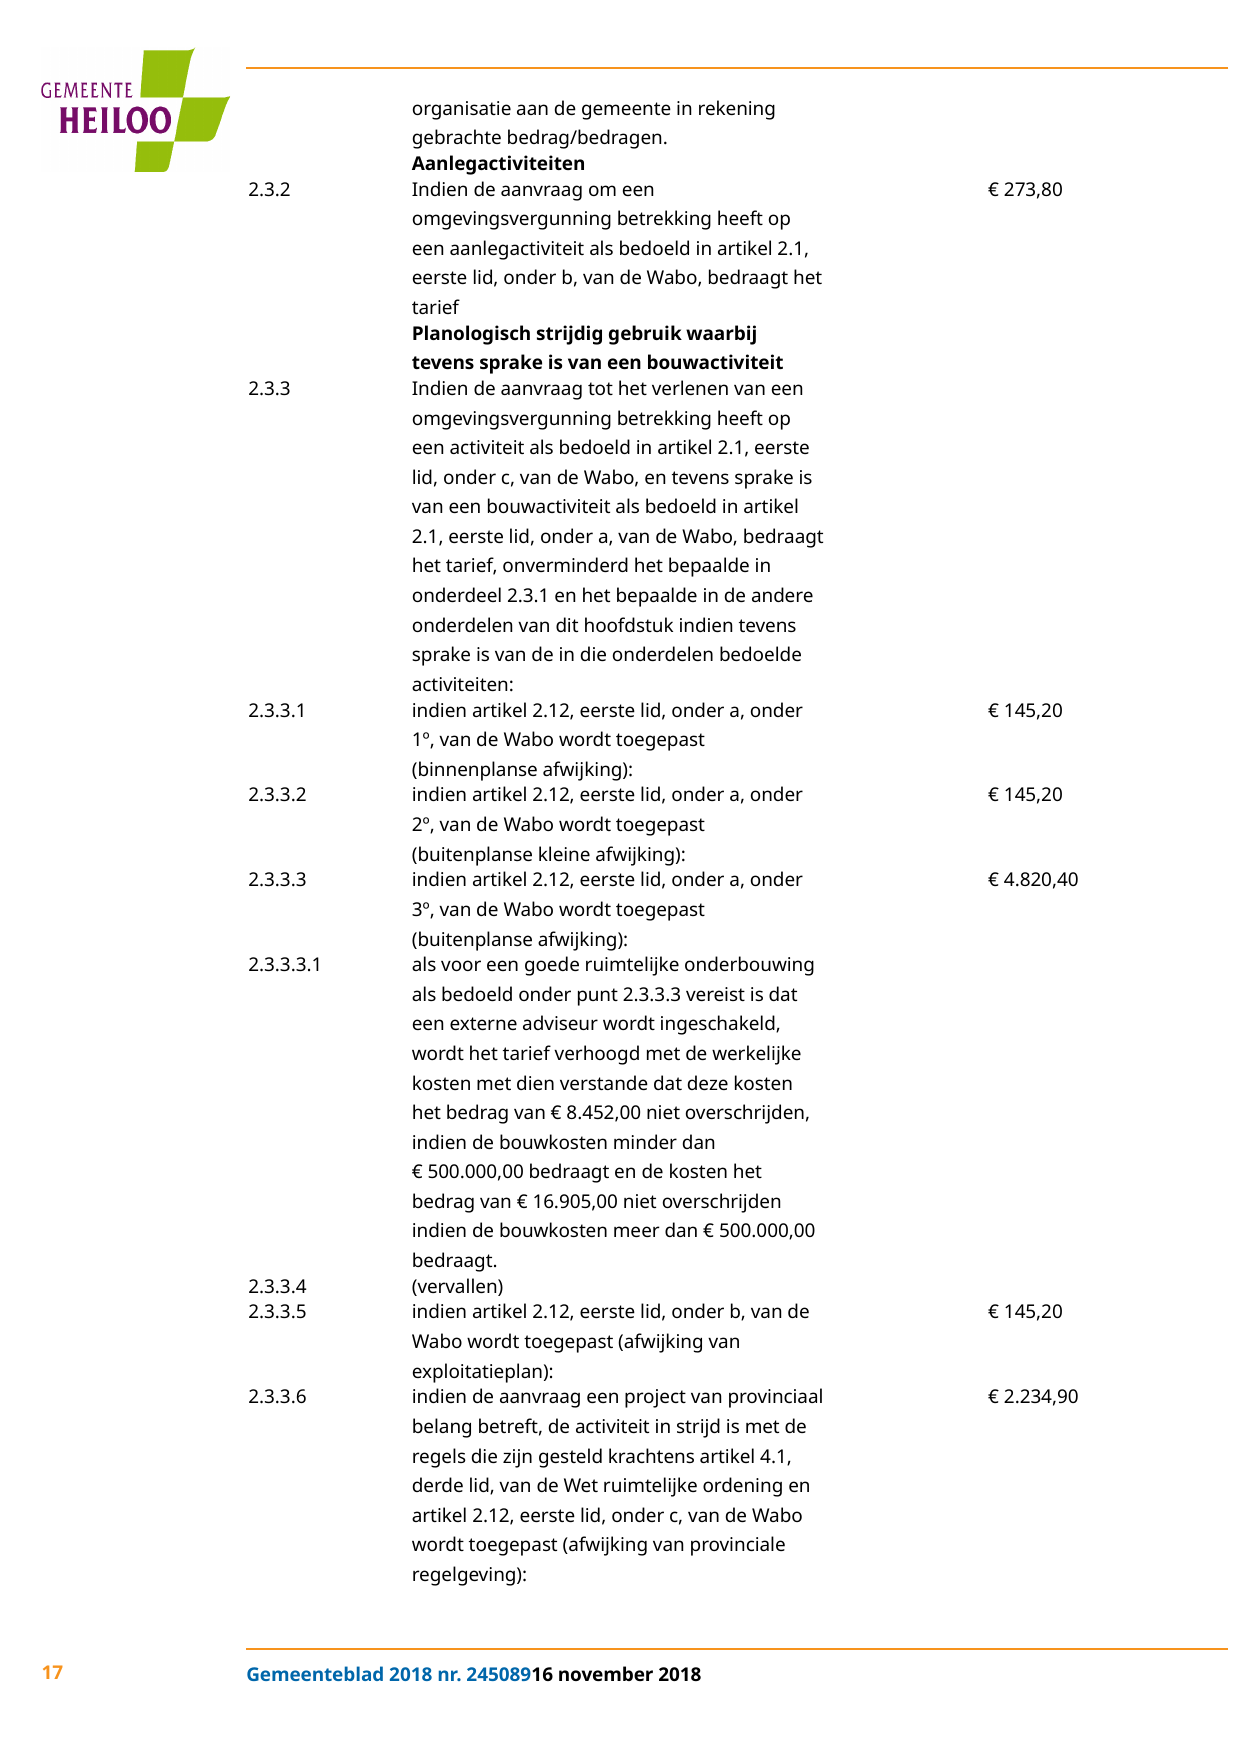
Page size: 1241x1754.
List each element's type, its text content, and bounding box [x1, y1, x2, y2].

table_cell Planologisch strijdig gebruik waarbij tevens sprake is van een bouwactiviteit [412, 320, 824, 375]
table_cell [988, 320, 1152, 375]
table_cell € 145,20 [988, 697, 1152, 782]
table_cell [824, 782, 988, 867]
table_cell als voor een goede ruimtelijke onderbouwing als bedoeld onder punt 2.3.3.3 vereist is dat een externe adviseur wordt ingeschakeld, wordt het tarief verhoogd met de werkelijke kosten met dien verstande dat deze kosten het bedrag van € 8.452,00 niet overschrijden, indien de bouwkosten minder dan € 500.000,00 bedraagt en de kosten het bedrag van € 16.905,00 niet overschrijden indien de bouwkosten meer dan € 500.000,00 bedraagt. [412, 951, 824, 1273]
table_cell [988, 150, 1152, 176]
table_cell 2.3.3.1 [248, 697, 412, 782]
table_cell Indien de aanvraag tot het verlenen van een omgevingsvergunning betrekking heeft op een activiteit als bedoeld in artikel 2.1, eerste lid, onder c, van de Wabo, en tevens sprake is van een bouwactiviteit als bedoeld in artikel 2.1, eerste lid, onder a, van de Wabo, bedraagt het tarief, onverminderd het bepaalde in onderdeel 2.3.1 en het bepaalde in de andere onderdelen van dit hoofdstuk indien tevens sprake is van de in die onderdelen bedoelde activiteiten: [412, 375, 824, 697]
table_cell indien artikel 2.12, eerste lid, onder b, van de Wabo wordt toegepast (afwijking van exploitatieplan): [412, 1299, 824, 1384]
table_cell [824, 697, 988, 782]
table_cell Indien de aanvraag om een omgevingsvergunning betrekking heeft op een aanlegactiviteit als bedoeld in artikel 2.1, eerste lid, onder b, van de Wabo, bedraagt het tarief [412, 176, 824, 320]
table_cell 2.3.3.3.1 [248, 951, 412, 1273]
table_cell [824, 320, 988, 375]
table_cell [824, 95, 988, 150]
table_cell (vervallen) [412, 1273, 824, 1299]
table_cell 2.3.2 [248, 176, 412, 320]
table_cell [988, 375, 1152, 697]
table_cell [988, 1273, 1152, 1299]
table_cell [824, 176, 988, 320]
table_cell [248, 150, 412, 176]
table_cell [824, 375, 988, 697]
table_cell Aanlegactiviteiten [412, 150, 824, 176]
table_cell 2.3.3.5 [248, 1299, 412, 1384]
table_cell indien artikel 2.12, eerste lid, onder a, onder 3º, van de Wabo wordt toegepast (buitenplanse afwijking): [412, 867, 824, 951]
table_cell € 273,80 [988, 176, 1152, 320]
table_cell 2.3.3.6 [248, 1384, 412, 1587]
table_cell 2.3.3 [248, 375, 412, 697]
table_cell 2.3.3.3 [248, 867, 412, 951]
table_cell organisatie aan de gemeente in rekening gebrachte bedrag/bedragen. [412, 95, 824, 150]
table_cell [824, 1384, 988, 1587]
table_cell [824, 1273, 988, 1299]
table_cell 2.3.3.4 [248, 1273, 412, 1299]
table_cell € 4.820,40 [988, 867, 1152, 951]
table_cell [824, 1299, 988, 1384]
table_cell € 145,20 [988, 782, 1152, 867]
table_cell € 2.234,90 [988, 1384, 1152, 1587]
table_cell [248, 320, 412, 375]
table_cell [988, 95, 1152, 150]
table_cell [824, 951, 988, 1273]
table_cell indien artikel 2.12, eerste lid, onder a, onder 2º, van de Wabo wordt toegepast (buitenplanse kleine afwijking): [412, 782, 824, 867]
table_cell € 145,20 [988, 1299, 1152, 1384]
table_cell [824, 150, 988, 176]
table_cell [824, 867, 988, 951]
picture [41, 47, 231, 172]
table_cell indien artikel 2.12, eerste lid, onder a, onder 1º, van de Wabo wordt toegepast (binnenplanse afwijking): [412, 697, 824, 782]
table_cell indien de aanvraag een project van provinciaal belang betreft, de activiteit in strijd is met de regels die zijn gesteld krachtens artikel 4.1, derde lid, van de Wet ruimtelijke ordening en artikel 2.12, eerste lid, onder c, van de Wabo wordt toegepast (afwijking van provinciale regelgeving): [412, 1384, 824, 1587]
table_cell 2.3.3.2 [248, 782, 412, 867]
table_cell [248, 95, 412, 150]
table_cell [988, 951, 1152, 1273]
